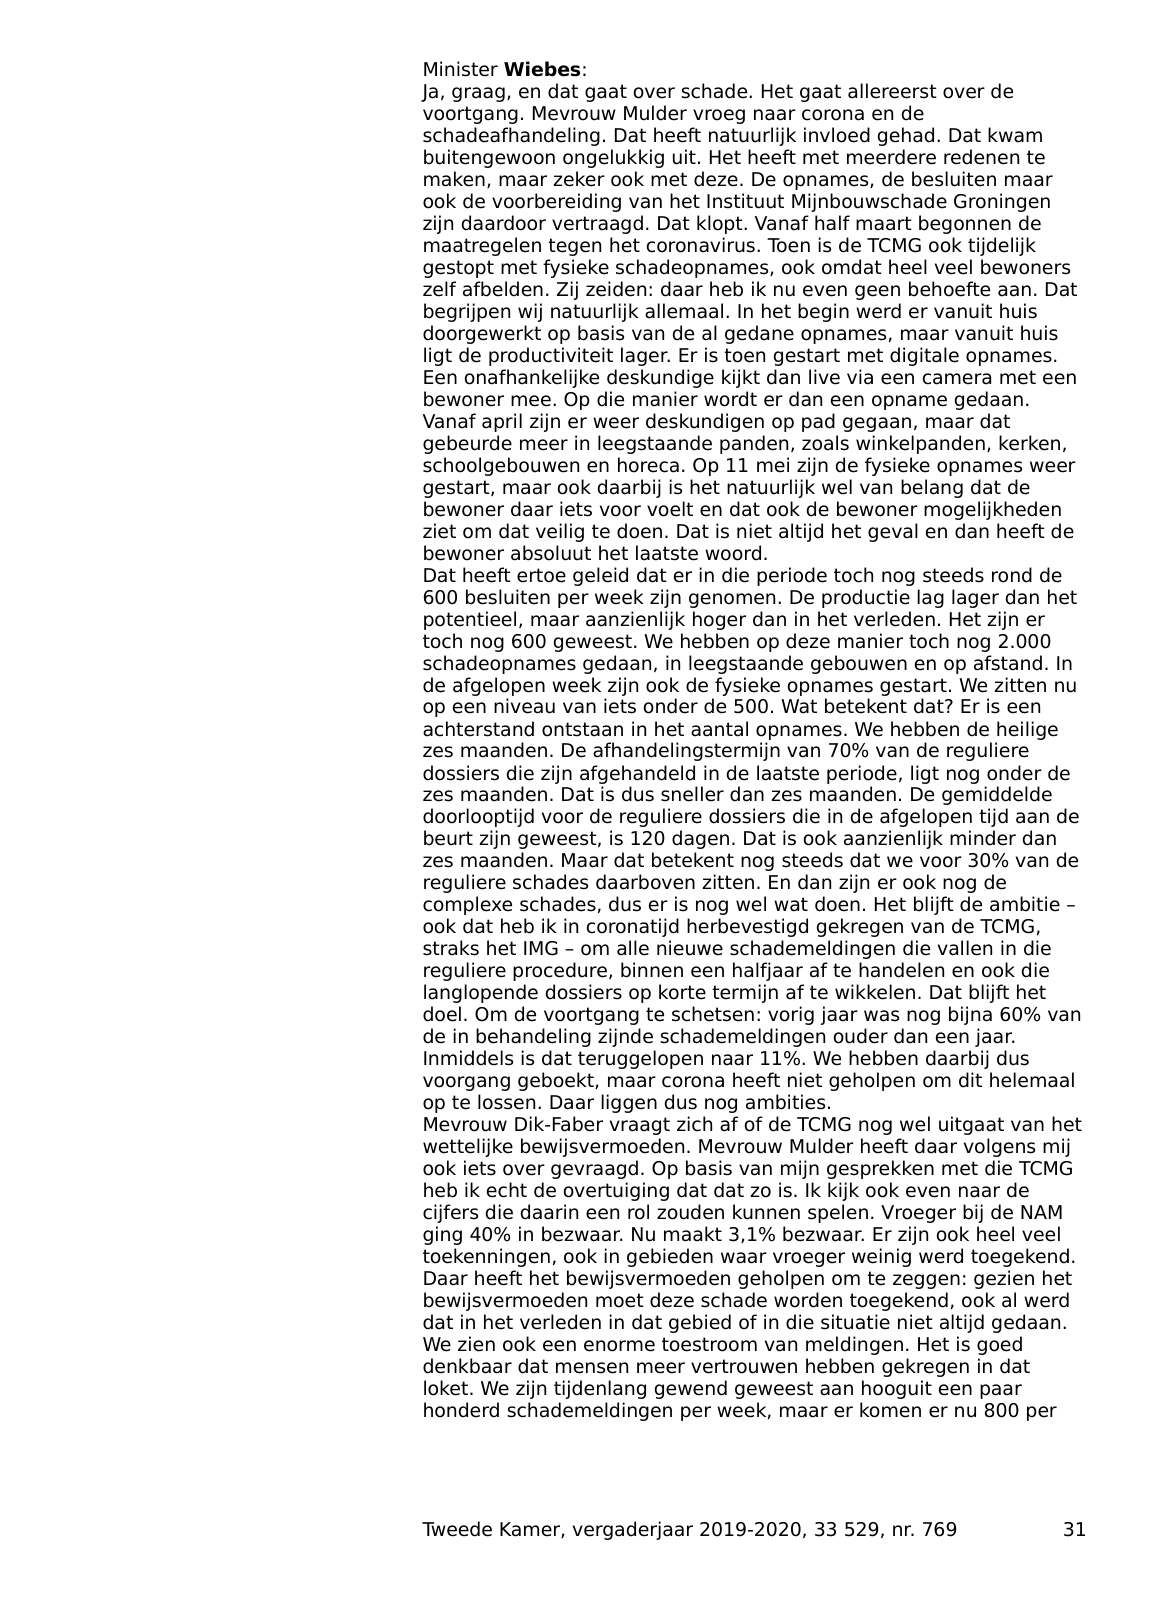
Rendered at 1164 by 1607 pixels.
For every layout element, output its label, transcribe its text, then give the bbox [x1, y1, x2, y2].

text Ja, graag, en dat gaat over schade. Het gaat allereerst over de voortgang. Mevrouw Mulder vroeg naar corona en de schadeafhandeling. Dat heeft natuurlijk invloed gehad. Dat kwam buitengewoon ongelukkig uit. Het heeft met meerdere redenen te maken, maar zeker ook met deze. De opnames, de besluiten maar ook de voorbereiding van het Instituut Mijnbouwschade Groningen zijn daardoor vertraagd. Dat klopt. Vanaf half maart begonnen de maatregelen tegen het coronavirus. Toen is de TCMG ook tijdelijk gestopt met fysieke schadeopnames, ook omdat heel veel bewoners zelf afbelden. Zij zeiden: daar heb ik nu even geen behoefte aan. Dat begrijpen wij natuurlijk allemaal. In het begin werd er vanuit huis doorgewerkt op basis van de al gedane opnames, maar vanuit huis ligt de productiviteit lager. Er is toen gestart met digitale opnames. Een onafhankelijke deskundige kijkt dan live via een camera met een bewoner mee. Op die manier wordt er dan een opname gedaan. Vanaf april zijn er weer deskundigen op pad gegaan, maar dat gebeurde meer in leegstaande panden, zoals winkelpanden, kerken, schoolgebouwen en horeca. Op 11 mei zijn de fysieke opnames weer gestart, maar ook daarbij is het natuurlijk wel van belang dat de bewoner daar iets voor voelt en dat ook de bewoner mogelijkheden ziet om dat veilig te doen. Dat is niet altijd het geval en dan heeft de bewoner absoluut het laatste woord. [422, 81, 1087, 564]
text Dat heeft ertoe geleid dat er in die periode toch nog steeds rond de 600 besluiten per week zijn genomen. De productie lag lager dan het potentieel, maar aanzienlijk hoger dan in het verleden. Het zijn er toch nog 600 geweest. We hebben op deze manier toch nog 2.000 schadeopnames gedaan, in leegstaande gebouwen en op afstand. In de afgelopen week zijn ook de fysieke opnames gestart. We zitten nu op een niveau van iets onder de 500. Wat betekent dat? Er is een achterstand ontstaan in het aantal opnames. We hebben de heilige zes maanden. De afhandelingstermijn van 70% van de reguliere dossiers die zijn afgehandeld in de laatste periode, ligt nog onder de zes maanden. Dat is dus sneller dan zes maanden. De gemiddelde doorlooptijd voor de reguliere dossiers die in de afgelopen tijd aan de beurt zijn geweest, is 120 dagen. Dat is ook aanzienlijk minder dan zes maanden. Maar dat betekent nog steeds dat we voor 30% van de reguliere schades daarboven zitten. En dan zijn er ook nog de complexe schades, dus er is nog wel wat doen. Het blijft de ambitie – ook dat heb ik in coronatijd herbevestigd gekregen van de TCMG, straks het IMG – om alle nieuwe schademeldingen die vallen in die reguliere procedure, binnen een halfjaar af te handelen en ook die langlopende dossiers op korte termijn af te wikkelen. Dat blijft het doel. Om de voortgang te schetsen: vorig jaar was nog bijna 60% van de in behandeling zijnde schademeldingen ouder dan een jaar. Inmiddels is dat teruggelopen naar 11%. We hebben daarbij dus voorgang geboekt, maar corona heeft niet geholpen om dit helemaal op te lossen. Daar liggen dus nog ambities. [422, 564, 1087, 1114]
text Mevrouw Dik-Faber vraagt zich af of de TCMG nog wel uitgaat van het wettelijke bewijsvermoeden. Mevrouw Mulder heeft daar volgens mij ook iets over gevraagd. Op basis van mijn gesprekken met die TCMG heb ik echt de overtuiging dat dat zo is. Ik kijk ook even naar de cijfers die daarin een rol zouden kunnen spelen. Vroeger bij de NAM ging 40% in bezwaar. Nu maakt 3,1% bezwaar. Er zijn ook heel veel toekenningen, ook in gebieden waar vroeger weinig werd toegekend. Daar heeft het bewijsvermoeden geholpen om te zeggen: gezien het bewijsvermoeden moet deze schade worden toegekend, ook al werd dat in het verleden in dat gebied of in die situatie niet altijd gedaan. We zien ook een enorme toestroom van meldingen. Het is goed denkbaar dat mensen meer vertrouwen hebben gekregen in dat loket. We zijn tijdenlang gewend geweest aan hooguit een paar honderd schademeldingen per week, maar er komen er nu 800 per [422, 1114, 1087, 1422]
text Minister Wiebes: [422, 59, 1087, 81]
